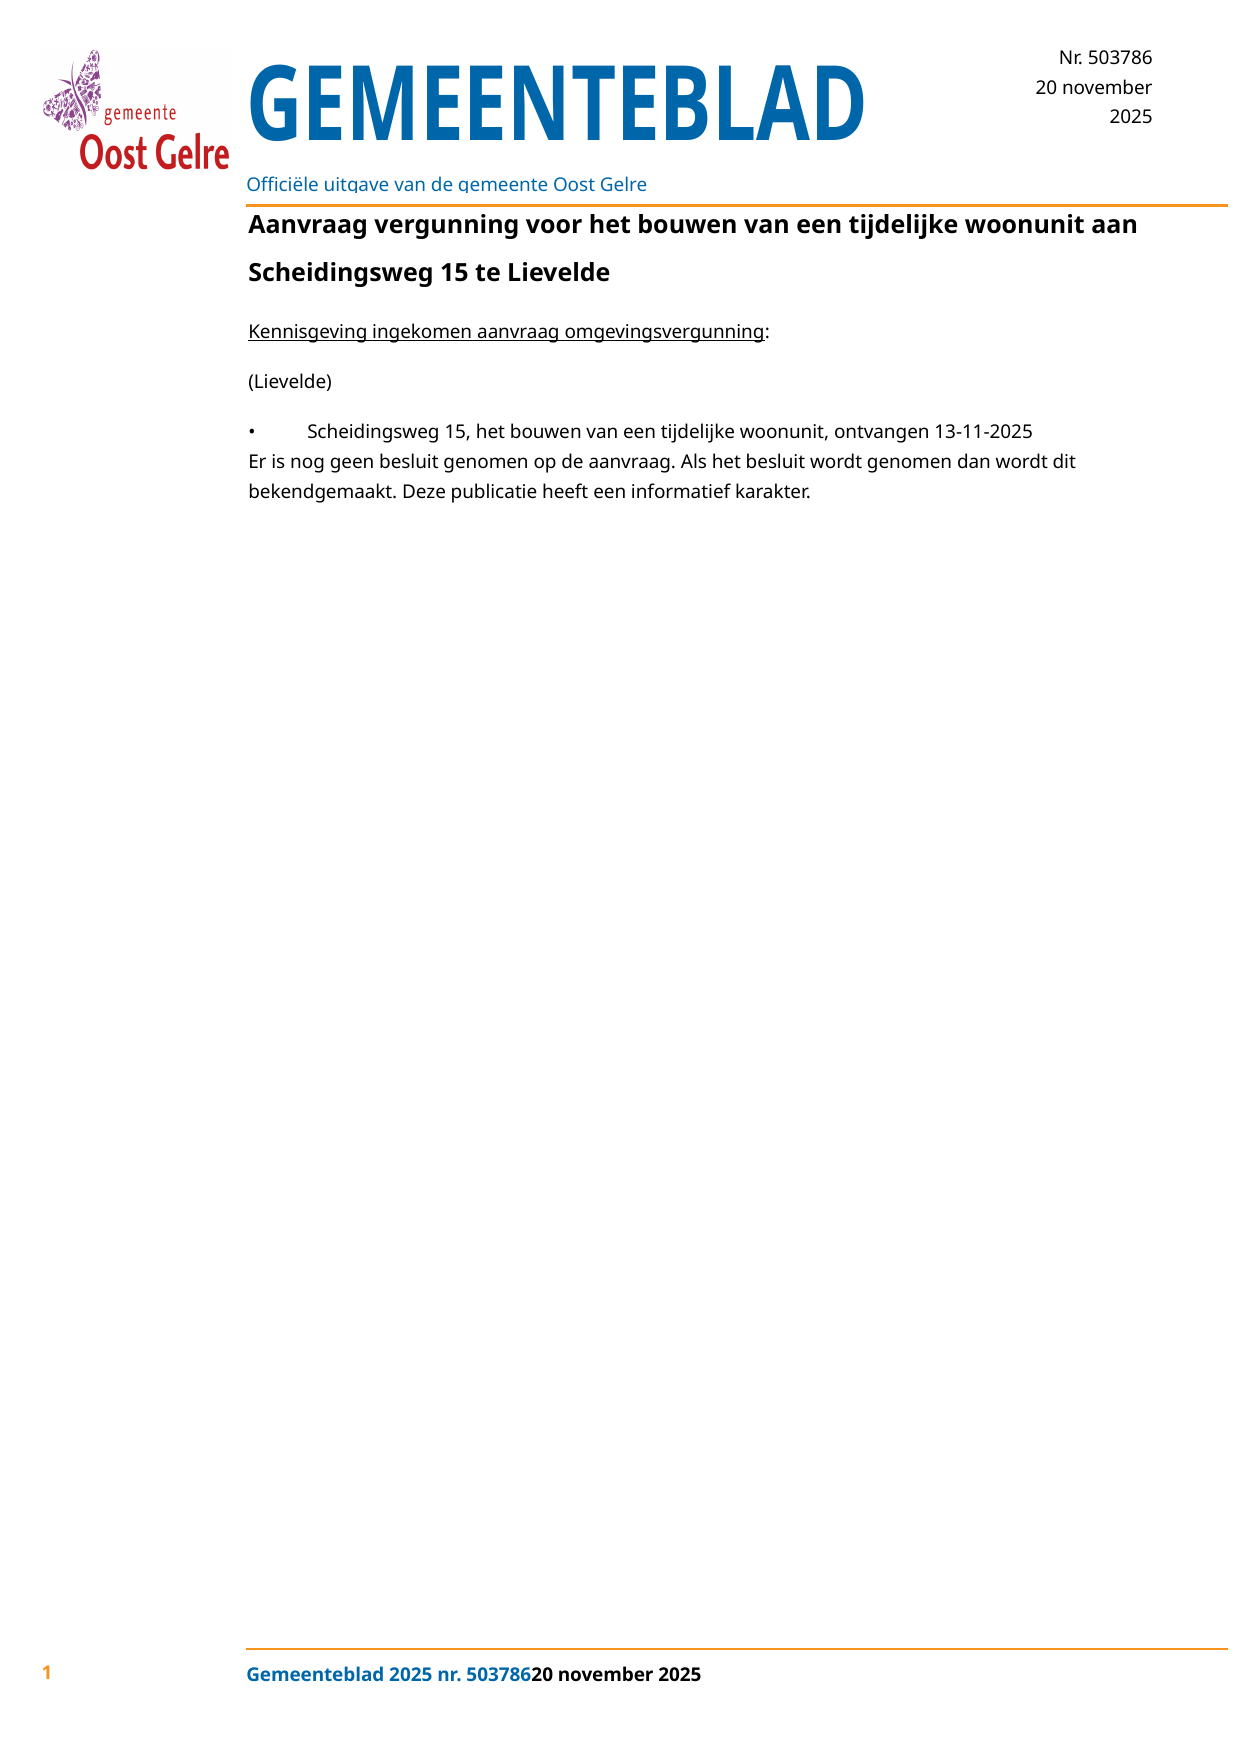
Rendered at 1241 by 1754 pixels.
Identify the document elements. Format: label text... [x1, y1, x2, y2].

text Aanvraag vergunning voor het bouwen van een tijdelijke woonunit aan Scheidingsweg 15 te Lievelde [248, 207, 1152, 288]
text (Lievelde) [248, 368, 1152, 394]
list Scheidingsweg 15, het bouwen van een tijdelijke woonunit, ontvangen 13-11-2025 [248, 419, 1152, 444]
text Er is nog geen besluit genomen op de aanvraag. Als het besluit wordt genomen dan wordt dit bekendgemaakt. Deze publicatie heeft een informatief karakter. [248, 448, 1152, 504]
text Kennisgeving ingekomen aanvraag omgevingsvergunning: [248, 318, 1152, 344]
picture [41, 47, 231, 172]
